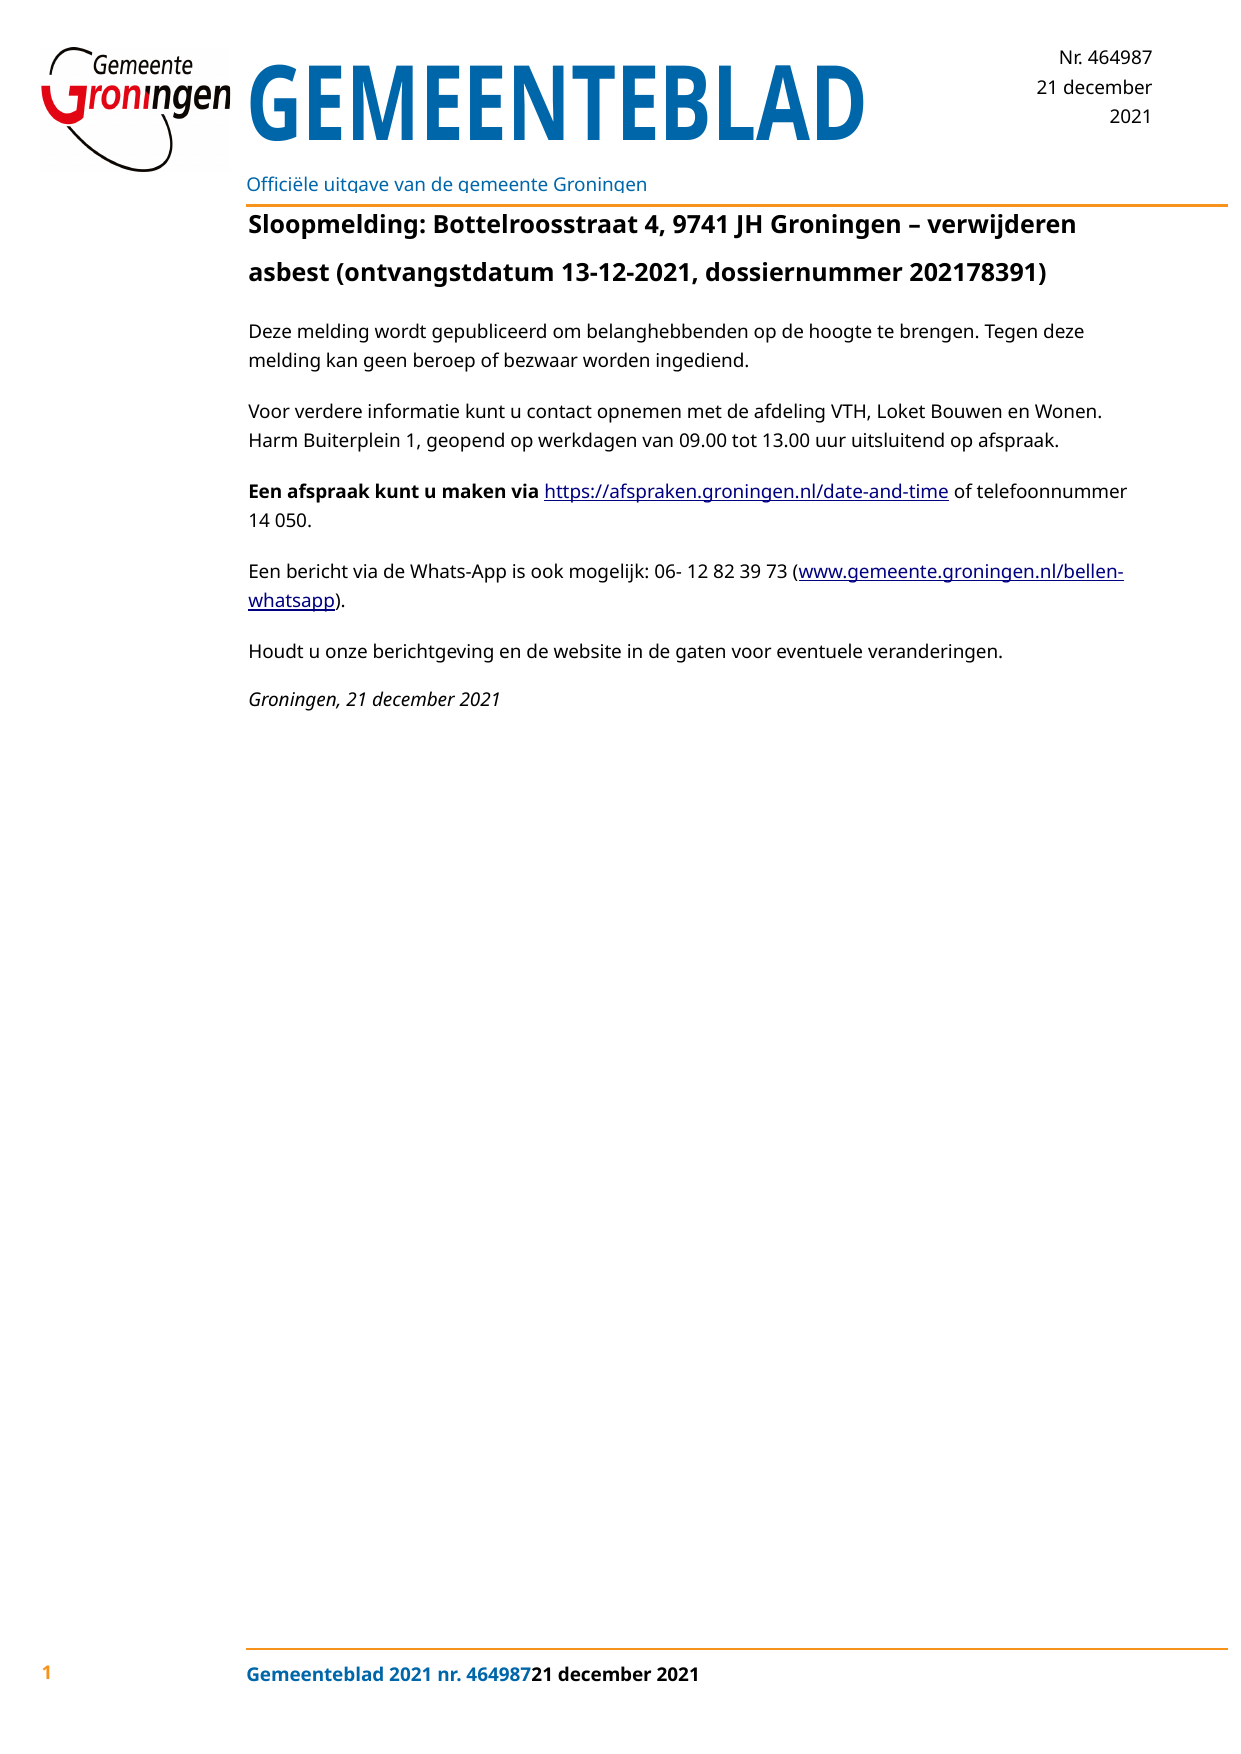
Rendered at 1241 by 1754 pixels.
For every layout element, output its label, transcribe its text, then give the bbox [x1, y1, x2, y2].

picture [41, 47, 231, 172]
text Een afspraak kunt u maken via https://afspraken.groningen.nl/date-and-time of telefoonnummer 14 050. [248, 478, 1152, 533]
text Sloopmelding: Bottelroosstraat 4, 9741 JH Groningen – verwijderen asbest (ontvangstdatum 13-12-2021, dossiernummer 202178391) [248, 207, 1152, 288]
text Groningen, 21 december 2021 [248, 686, 1152, 711]
text Een bericht via de Whats-App is ook mogelijk: 06- 12 82 39 73 (www.gemeente.groningen.nl/bellen-whatsapp). [248, 558, 1152, 613]
text Houdt u onze berichtgeving en de website in de gaten voor eventuele veranderingen. [248, 638, 1152, 664]
text Deze melding wordt gepubliceerd om belanghebbenden op de hoogte te brengen. Tegen deze melding kan geen beroep of bezwaar worden ingediend. [248, 318, 1152, 373]
text Voor verdere informatie kunt u contact opnemen met de afdeling VTH, Loket Bouwen en Wonen. Harm Buiterplein 1, geopend op werkdagen van 09.00 tot 13.00 uur uitsluitend op afspraak. [248, 398, 1152, 453]
